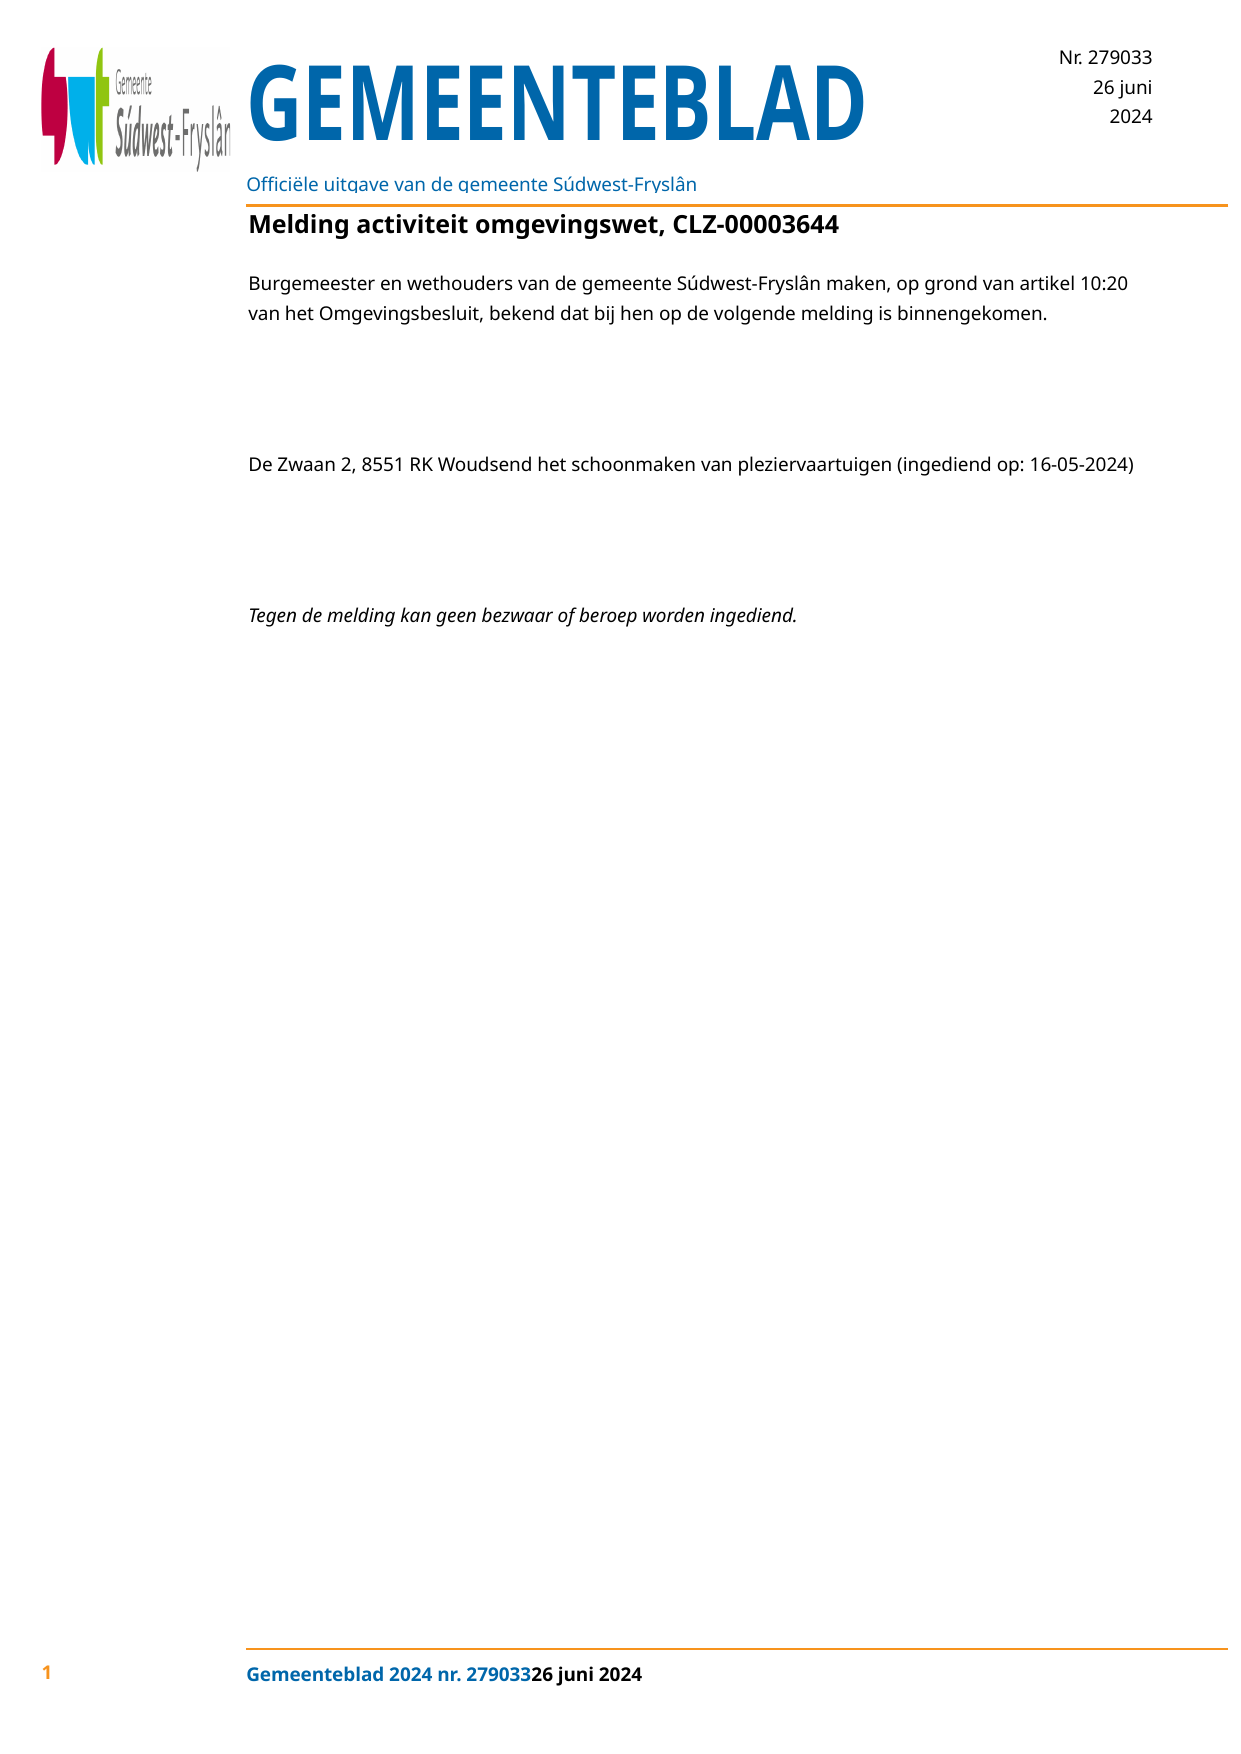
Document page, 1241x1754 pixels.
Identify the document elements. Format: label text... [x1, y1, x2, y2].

text Melding activiteit omgevingswet, CLZ-00003644 [248, 207, 1152, 241]
text De Zwaan 2, 8551 RK Woudsend het schoonmaken van pleziervaartuigen (ingediend op: 16-05-2024) [248, 451, 1152, 477]
text Burgemeester en wethouders van de gemeente Súdwest-Fryslân maken, op grond van artikel 10:20 van het Omgevingsbesluit, bekend dat bij hen op de volgende melding is binnengekomen. [248, 270, 1152, 326]
picture [41, 47, 231, 172]
text Tegen de melding kan geen bezwaar of beroep worden ingediend. [248, 602, 1152, 628]
